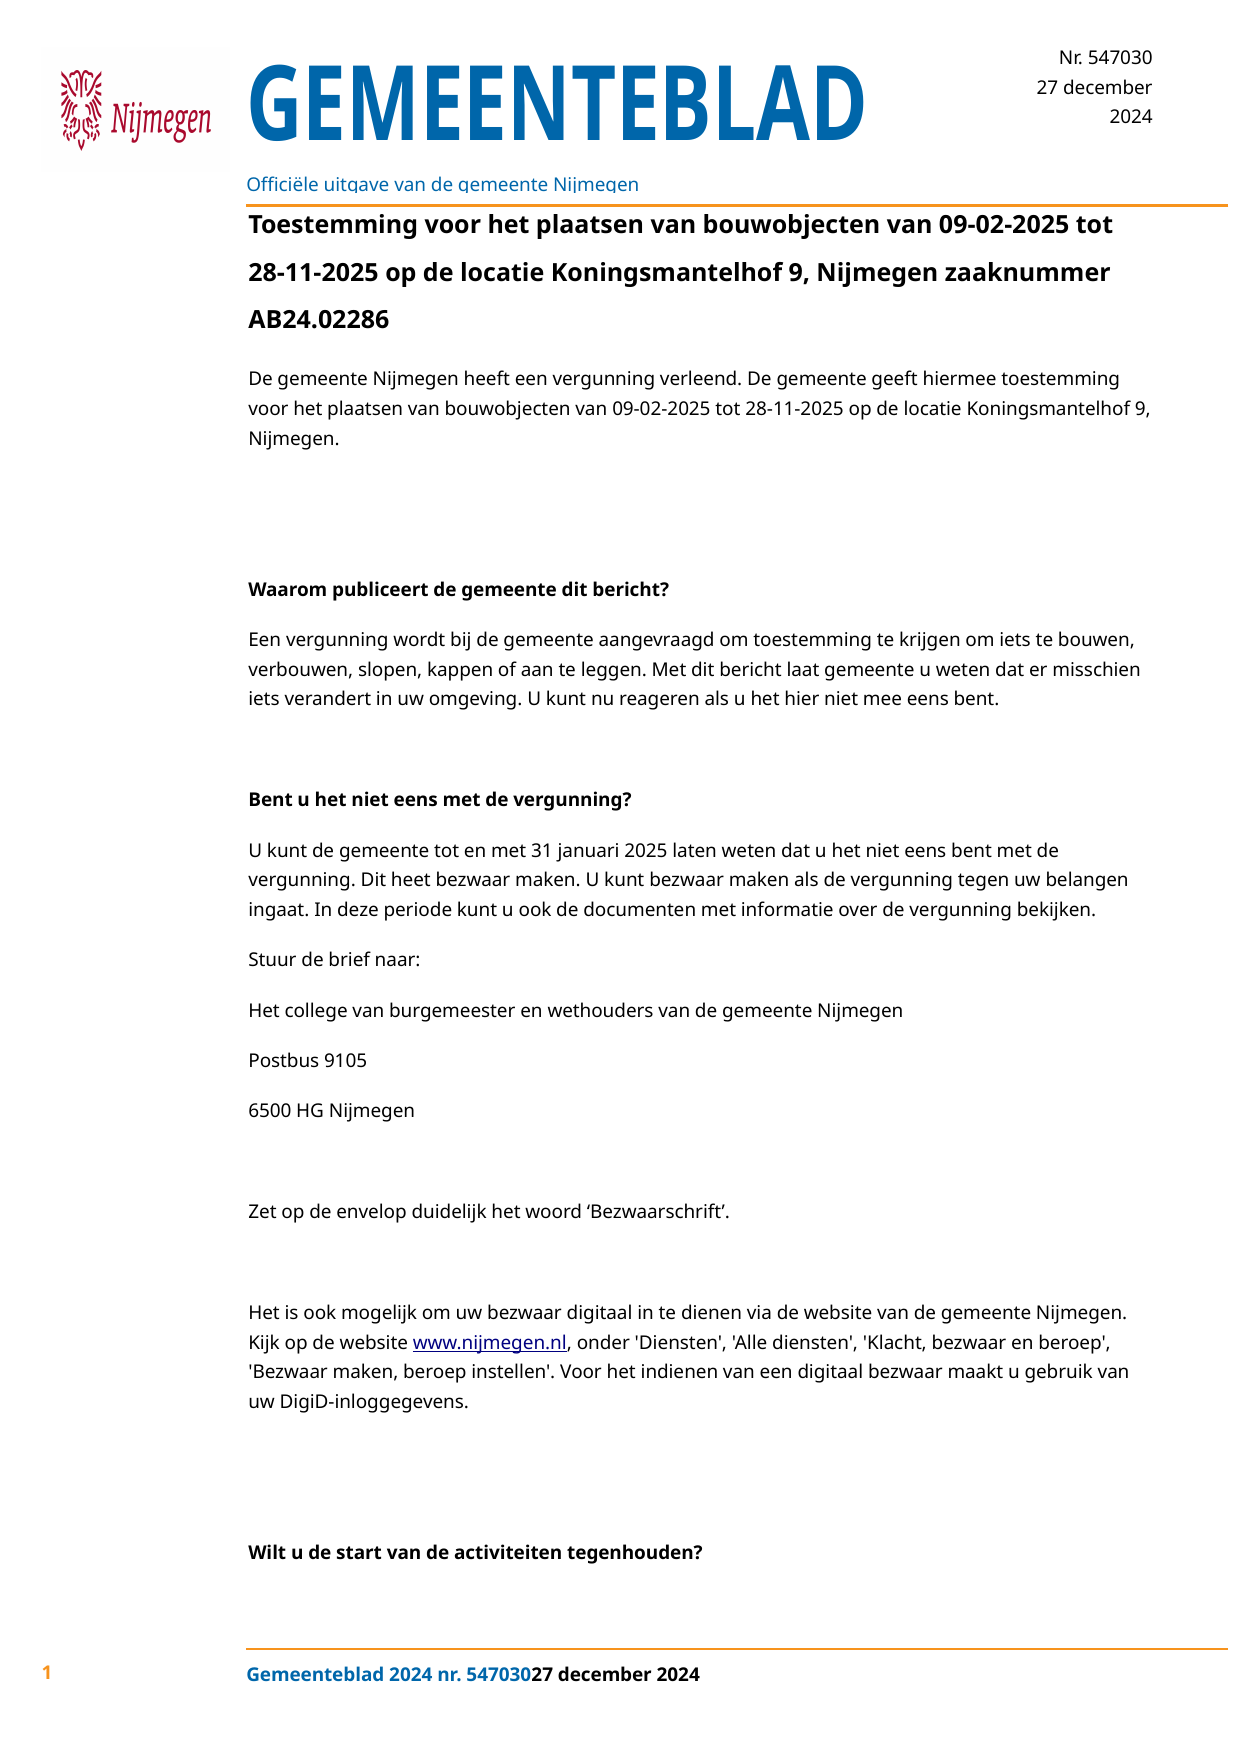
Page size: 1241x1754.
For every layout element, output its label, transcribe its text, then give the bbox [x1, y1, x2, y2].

text Het college van burgemeester en wethouders van de gemeente Nijmegen [248, 997, 1152, 1022]
text Een vergunning wordt bij de gemeente aangevraagd om toestemming te krijgen om iets te bouwen, verbouwen, slopen, kappen of aan te leggen. Met dit bericht laat gemeente u weten dat er misschien iets verandert in uw omgeving. U kunt nu reageren als u het hier niet mee eens bent. [248, 626, 1152, 711]
text Postbus 9105 [248, 1047, 1152, 1073]
text 6500 HG Nijmegen [248, 1098, 1152, 1123]
text Bent u het niet eens met de vergunning? [248, 786, 1152, 812]
text Wilt u de start van de activiteiten tegenhouden? [248, 1539, 1152, 1565]
text U kunt de gemeente tot en met 31 januari 2025 laten weten dat u het niet eens bent met de vergunning. Dit heet bezwaar maken. U kunt bezwaar maken als de vergunning tegen uw belangen ingaat. In deze periode kunt u ook de documenten met informatie over de vergunning bekijken. [248, 837, 1152, 922]
text Toestemming voor het plaatsen van bouwobjecten van 09-02-2025 tot 28-11-2025 op de locatie Koningsmantelhof 9, Nijmegen zaaknummer AB24.02286 [248, 207, 1152, 336]
text Zet op de envelop duidelijk het woord ‘Bezwaarschrift’. [248, 1198, 1152, 1224]
text Stuur de brief naar: [248, 946, 1152, 972]
text Waarom publiceert de gemeente dit bericht? [248, 576, 1152, 602]
text De gemeente Nijmegen heeft een vergunning verleend. De gemeente geeft hiermee toestemming voor het plaatsen van bouwobjecten van 09-02-2025 tot 28-11-2025 op de locatie Koningsmantelhof 9, Nijmegen. [248, 366, 1152, 450]
text Het is ook mogelijk om uw bezwaar digitaal in te dienen via de website van de gemeente Nijmegen. Kijk op de website www.nijmegen.nl, onder 'Diensten', 'Alle diensten', 'Klacht, bezwaar en beroep', 'Bezwaar maken, beroep instellen'. Voor het indienen van een digitaal bezwaar maakt u gebruik van uw DigiD-inloggegevens. [248, 1299, 1152, 1414]
picture [41, 47, 231, 172]
